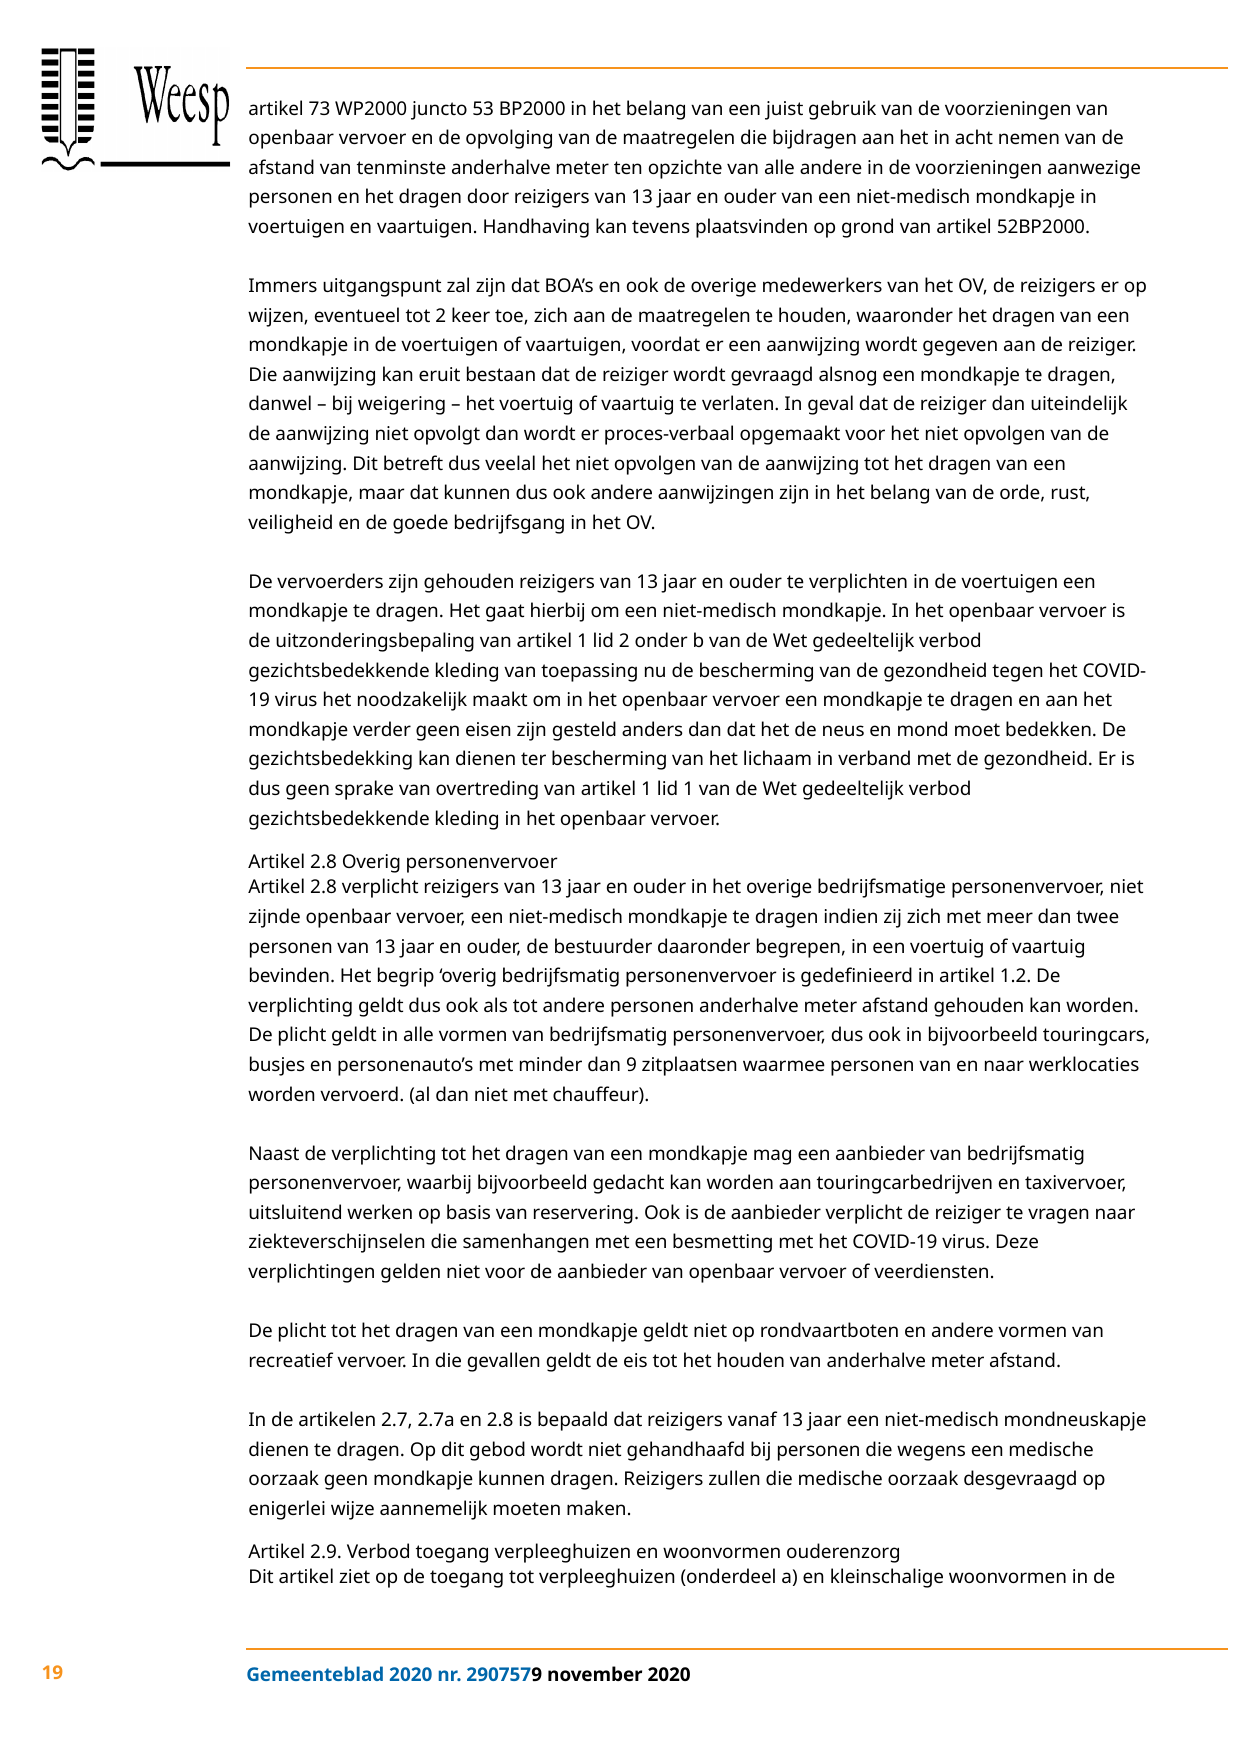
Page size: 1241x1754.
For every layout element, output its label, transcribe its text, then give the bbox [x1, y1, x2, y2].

text De plicht tot het dragen van een mondkapje geldt niet op rondvaartboten en andere vormen van recreatief vervoer. In die gevallen geldt de eis tot het houden van anderhalve meter afstand. [248, 1317, 1152, 1373]
text Dit artikel ziet op de toegang tot verpleeghuizen (onderdeel a) en kleinschalige woonvormen in de [248, 1564, 1152, 1589]
text artikel 73 WP2000 juncto 53 BP2000 in het belang van een juist gebruik van de voorzieningen van openbaar vervoer en de opvolging van de maatregelen die bijdragen aan het in acht nemen van de afstand van tenminste anderhalve meter ten opzichte van alle andere in de voorzieningen aanwezige personen en het dragen door reizigers van 13 jaar en ouder van een niet-medisch mondkapje in voertuigen en vaartuigen. Handhaving kan tevens plaatsvinden op grond van artikel 52BP2000. [248, 95, 1152, 239]
picture [41, 47, 231, 172]
text Artikel 2.8 Overig personenvervoer [248, 848, 1152, 874]
text Naast de verplichting tot het dragen van een mondkapje mag een aanbieder van bedrijfsmatig personenvervoer, waarbij bijvoorbeeld gedacht kan worden aan touringcarbedrijven en taxivervoer, uitsluitend werken op basis van reservering. Ook is de aanbieder verplicht de reiziger te vragen naar ziekteverschijnselen die samenhangen met een besmetting met het COVID-19 virus. Deze verplichtingen gelden niet voor de aanbieder van openbaar vervoer of veerdiensten. [248, 1140, 1152, 1284]
text In de artikelen 2.7, 2.7a en 2.8 is bepaald dat reizigers vanaf 13 jaar een niet-medisch mondneuskapje dienen te dragen. Op dit gebod wordt niet gehandhaafd bij personen die wegens een medische oorzaak geen mondkapje kunnen dragen. Reizigers zullen die medische oorzaak desgevraagd op enigerlei wijze aannemelijk moeten maken. [248, 1406, 1152, 1521]
text Artikel 2.9. Verbod toegang verpleeghuizen en woonvormen ouderenzorg [248, 1538, 1152, 1564]
text Artikel 2.8 verplicht reizigers van 13 jaar en ouder in het overige bedrijfsmatige personenvervoer, niet zijnde openbaar vervoer, een niet-medisch mondkapje te dragen indien zij zich met meer dan twee personen van 13 jaar en ouder, de bestuurder daaronder begrepen, in een voertuig of vaartuig bevinden. Het begrip ‘overig bedrijfsmatig personenvervoer is gedefinieerd in artikel 1.2. De verplichting geldt dus ook als tot andere personen anderhalve meter afstand gehouden kan worden. De plicht geldt in alle vormen van bedrijfsmatig personenvervoer, dus ook in bijvoorbeeld touringcars, busjes en personenauto’s met minder dan 9 zitplaatsen waarmee personen van en naar werklocaties worden vervoerd. (al dan niet met chauffeur). [248, 874, 1152, 1106]
text Immers uitgangspunt zal zijn dat BOA’s en ook de overige medewerkers van het OV, de reizigers er op wijzen, eventueel tot 2 keer toe, zich aan de maatregelen te houden, waaronder het dragen van een mondkapje in de voertuigen of vaartuigen, voordat er een aanwijzing wordt gegeven aan de reiziger. Die aanwijzing kan eruit bestaan dat de reiziger wordt gevraagd alsnog een mondkapje te dragen, danwel – bij weigering – het voertuig of vaartuig te verlaten. In geval dat de reiziger dan uiteindelijk de aanwijzing niet opvolgt dan wordt er proces-verbaal opgemaakt voor het niet opvolgen van de aanwijzing. Dit betreft dus veelal het niet opvolgen van de aanwijzing tot het dragen van een mondkapje, maar dat kunnen dus ook andere aanwijzingen zijn in het belang van de orde, rust, veiligheid en de goede bedrijfsgang in het OV. [248, 272, 1152, 535]
text De vervoerders zijn gehouden reizigers van 13 jaar en ouder te verplichten in de voertuigen een mondkapje te dragen. Het gaat hierbij om een niet-medisch mondkapje. In het openbaar vervoer is de uitzonderingsbepaling van artikel 1 lid 2 onder b van de Wet gedeeltelijk verbod gezichtsbedekkende kleding van toepassing nu de bescherming van de gezondheid tegen het COVID-19 virus het noodzakelijk maakt om in het openbaar vervoer een mondkapje te dragen en aan het mondkapje verder geen eisen zijn gesteld anders dan dat het de neus en mond moet bedekken. De gezichtsbedekking kan dienen ter bescherming van het lichaam in verband met de gezondheid. Er is dus geen sprake van overtreding van artikel 1 lid 1 van de Wet gedeeltelijk verbod gezichtsbedekkende kleding in het openbaar vervoer. [248, 568, 1152, 831]
